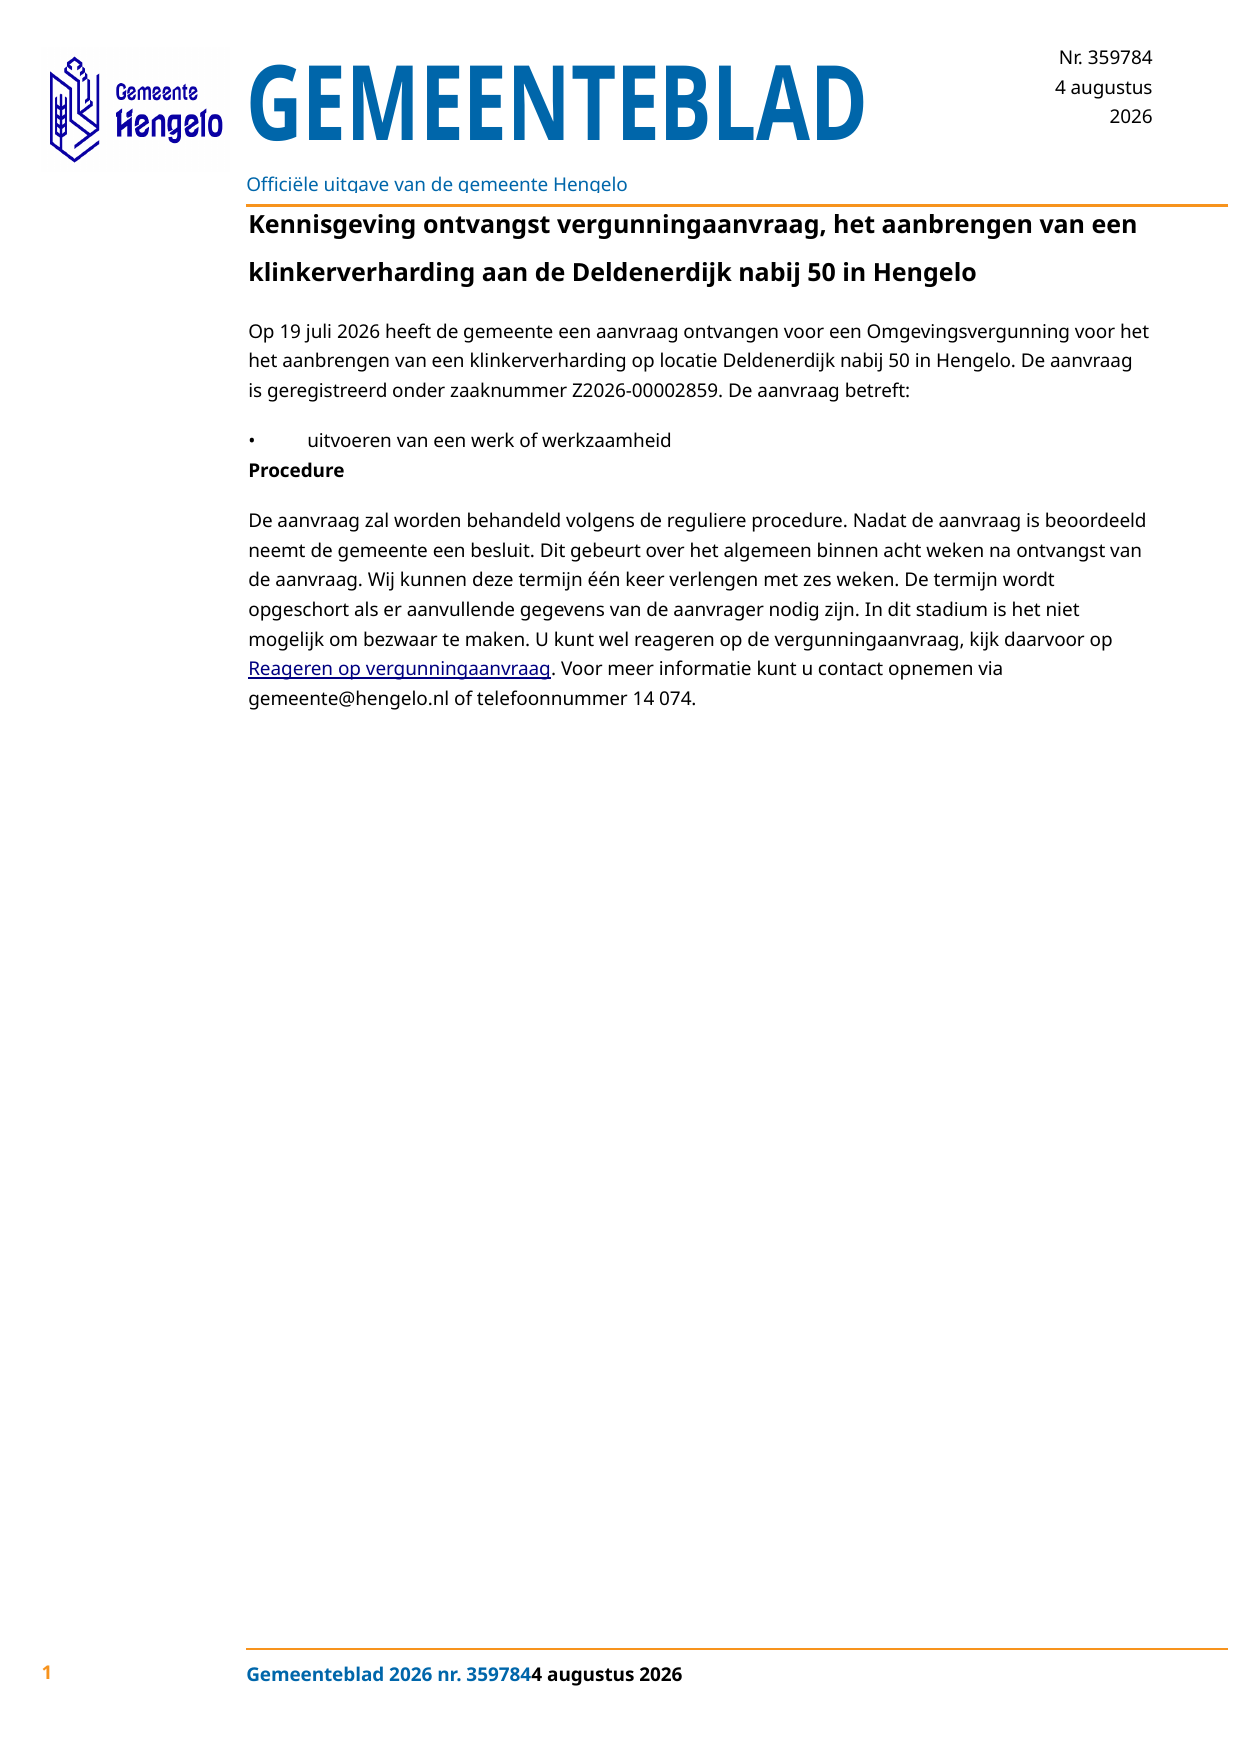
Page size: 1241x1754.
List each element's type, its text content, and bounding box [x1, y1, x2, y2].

picture [41, 47, 231, 172]
text Kennisgeving ontvangst vergunningaanvraag, het aanbrengen van een klinkerverharding aan de Deldenerdijk nabij 50 in Hengelo [248, 207, 1152, 288]
list uitvoeren van een werk of werkzaamheid [248, 427, 1152, 453]
text Op 19 juli 2026 heeft de gemeente een aanvraag ontvangen voor een Omgevingsvergunning voor het het aanbrengen van een klinkerverharding op locatie Deldenerdijk nabij 50 in Hengelo. De aanvraag is geregistreerd onder zaaknummer Z2026-00002859. De aanvraag betreft: [248, 318, 1152, 403]
text De aanvraag zal worden behandeld volgens de reguliere procedure. Nadat de aanvraag is beoordeeld neemt de gemeente een besluit. Dit gebeurt over het algemeen binnen acht weken na ontvangst van de aanvraag. Wij kunnen deze termijn één keer verlengen met zes weken. De termijn wordt opgeschort als er aanvullende gegevens van de aanvrager nodig zijn. In dit stadium is het niet mogelijk om bezwaar te maken. U kunt wel reageren op de vergunningaanvraag, kijk daarvoor op Reageren op vergunningaanvraag. Voor meer informatie kunt u contact opnemen via gemeente@hengelo.nl of telefoonnummer 14 074. [248, 507, 1152, 711]
text Procedure [248, 457, 1152, 483]
